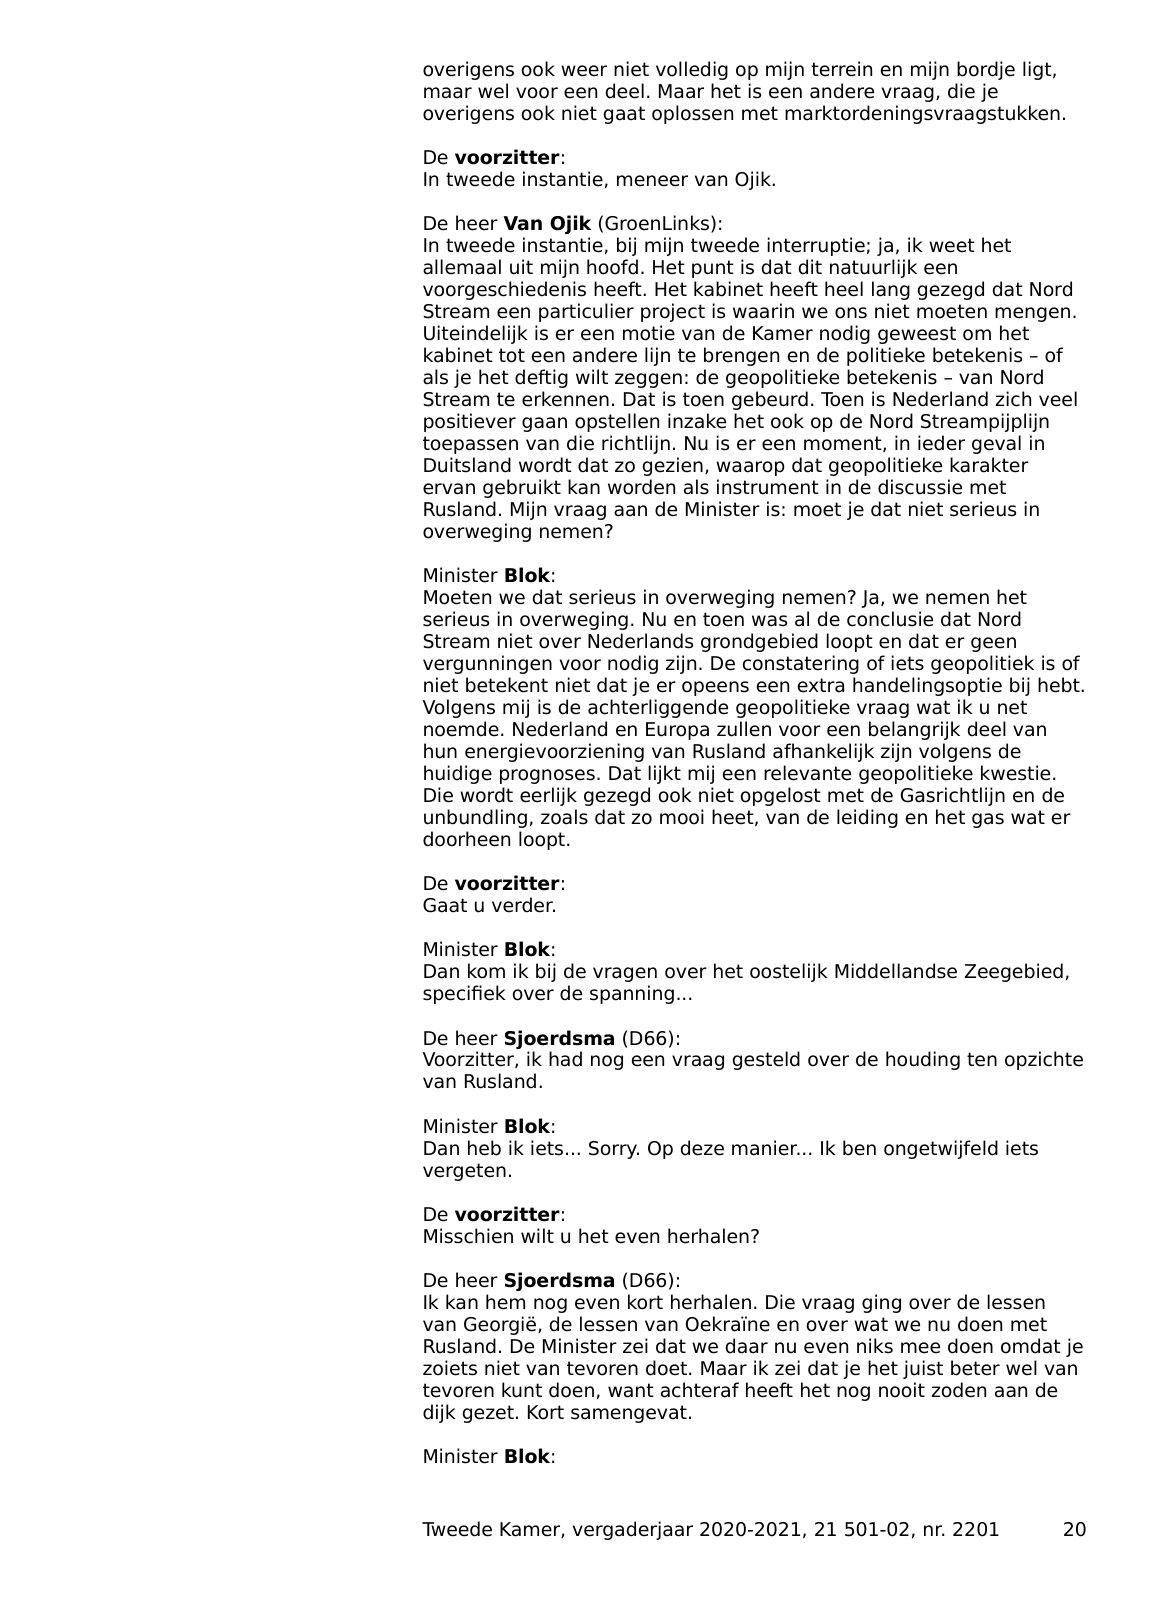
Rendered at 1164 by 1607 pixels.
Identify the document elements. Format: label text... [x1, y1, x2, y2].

text Dan heb ik iets... Sorry. Op deze manier... Ik ben ongetwijfeld iets vergeten. [422, 1137, 1087, 1181]
text Minister Blok: [422, 1116, 1087, 1137]
text Minister Blok: [422, 1446, 1087, 1468]
text Minister Blok: [422, 565, 1087, 587]
text overigens ook weer niet volledig op mijn terrein en mijn bordje ligt, maar wel voor een deel. Maar het is een andere vraag, die je overigens ook niet gaat oplossen met marktordeningsvraagstukken. [422, 59, 1087, 125]
text Ik kan hem nog even kort herhalen. Die vraag ging over de lessen van Georgië, de lessen van Oekraïne en over wat we nu doen met Rusland. De Minister zei dat we daar nu even niks mee doen omdat je zoiets niet van tevoren doet. Maar ik zei dat je het juist beter wel van tevoren kunt doen, want achteraf heeft het nog nooit zoden aan de dijk gezet. Kort samengevat. [422, 1292, 1087, 1424]
text Voorzitter, ik had nog een vraag gesteld over de houding ten opzichte van Rusland. [422, 1049, 1087, 1093]
text De heer Sjoerdsma (D66): [422, 1270, 1087, 1292]
text De heer Sjoerdsma (D66): [422, 1027, 1087, 1049]
text In tweede instantie, bij mijn tweede interruptie; ja, ik weet het allemaal uit mijn hoofd. Het punt is dat dit natuurlijk een voorgeschiedenis heeft. Het kabinet heeft heel lang gezegd dat Nord Stream een particulier project is waarin we ons niet moeten mengen. Uiteindelijk is er een motie van de Kamer nodig geweest om het kabinet tot een andere lijn te brengen en de politieke betekenis – of als je het deftig wilt zeggen: de geopolitieke betekenis – van Nord Stream te erkennen. Dat is toen gebeurd. Toen is Nederland zich veel positiever gaan opstellen inzake het ook op de Nord Streampijplijn toepassen van die richtlijn. Nu is er een moment, in ieder geval in Duitsland wordt dat zo gezien, waarop dat geopolitieke karakter ervan gebruikt kan worden als instrument in de discussie met Rusland. Mijn vraag aan de Minister is: moet je dat niet serieus in overweging nemen? [422, 235, 1087, 543]
text De voorzitter: [422, 873, 1087, 895]
text Gaat u verder. [422, 895, 1087, 917]
text De voorzitter: [422, 1204, 1087, 1226]
text Misschien wilt u het even herhalen? [422, 1226, 1087, 1248]
text Moeten we dat serieus in overweging nemen? Ja, we nemen het serieus in overweging. Nu en toen was al de conclusie dat Nord Stream niet over Nederlands grondgebied loopt en dat er geen vergunningen voor nodig zijn. De constatering of iets geopolitiek is of niet betekent niet dat je er opeens een extra handelingsoptie bij hebt. Volgens mij is de achterliggende geopolitieke vraag wat ik u net noemde. Nederland en Europa zullen voor een belangrijk deel van hun energievoorziening van Rusland afhankelijk zijn volgens de huidige prognoses. Dat lijkt mij een relevante geopolitieke kwestie. Die wordt eerlijk gezegd ook niet opgelost met de Gasrichtlijn en de unbundling, zoals dat zo mooi heet, van de leiding en het gas wat er doorheen loopt. [422, 587, 1087, 851]
text Dan kom ik bij de vragen over het oostelijk Middellandse Zeegebied, specifiek over de spanning... [422, 961, 1087, 1005]
text In tweede instantie, meneer van Ojik. [422, 169, 1087, 191]
text De voorzitter: [422, 147, 1087, 169]
text Minister Blok: [422, 939, 1087, 961]
text De heer Van Ojik (GroenLinks): [422, 213, 1087, 235]
